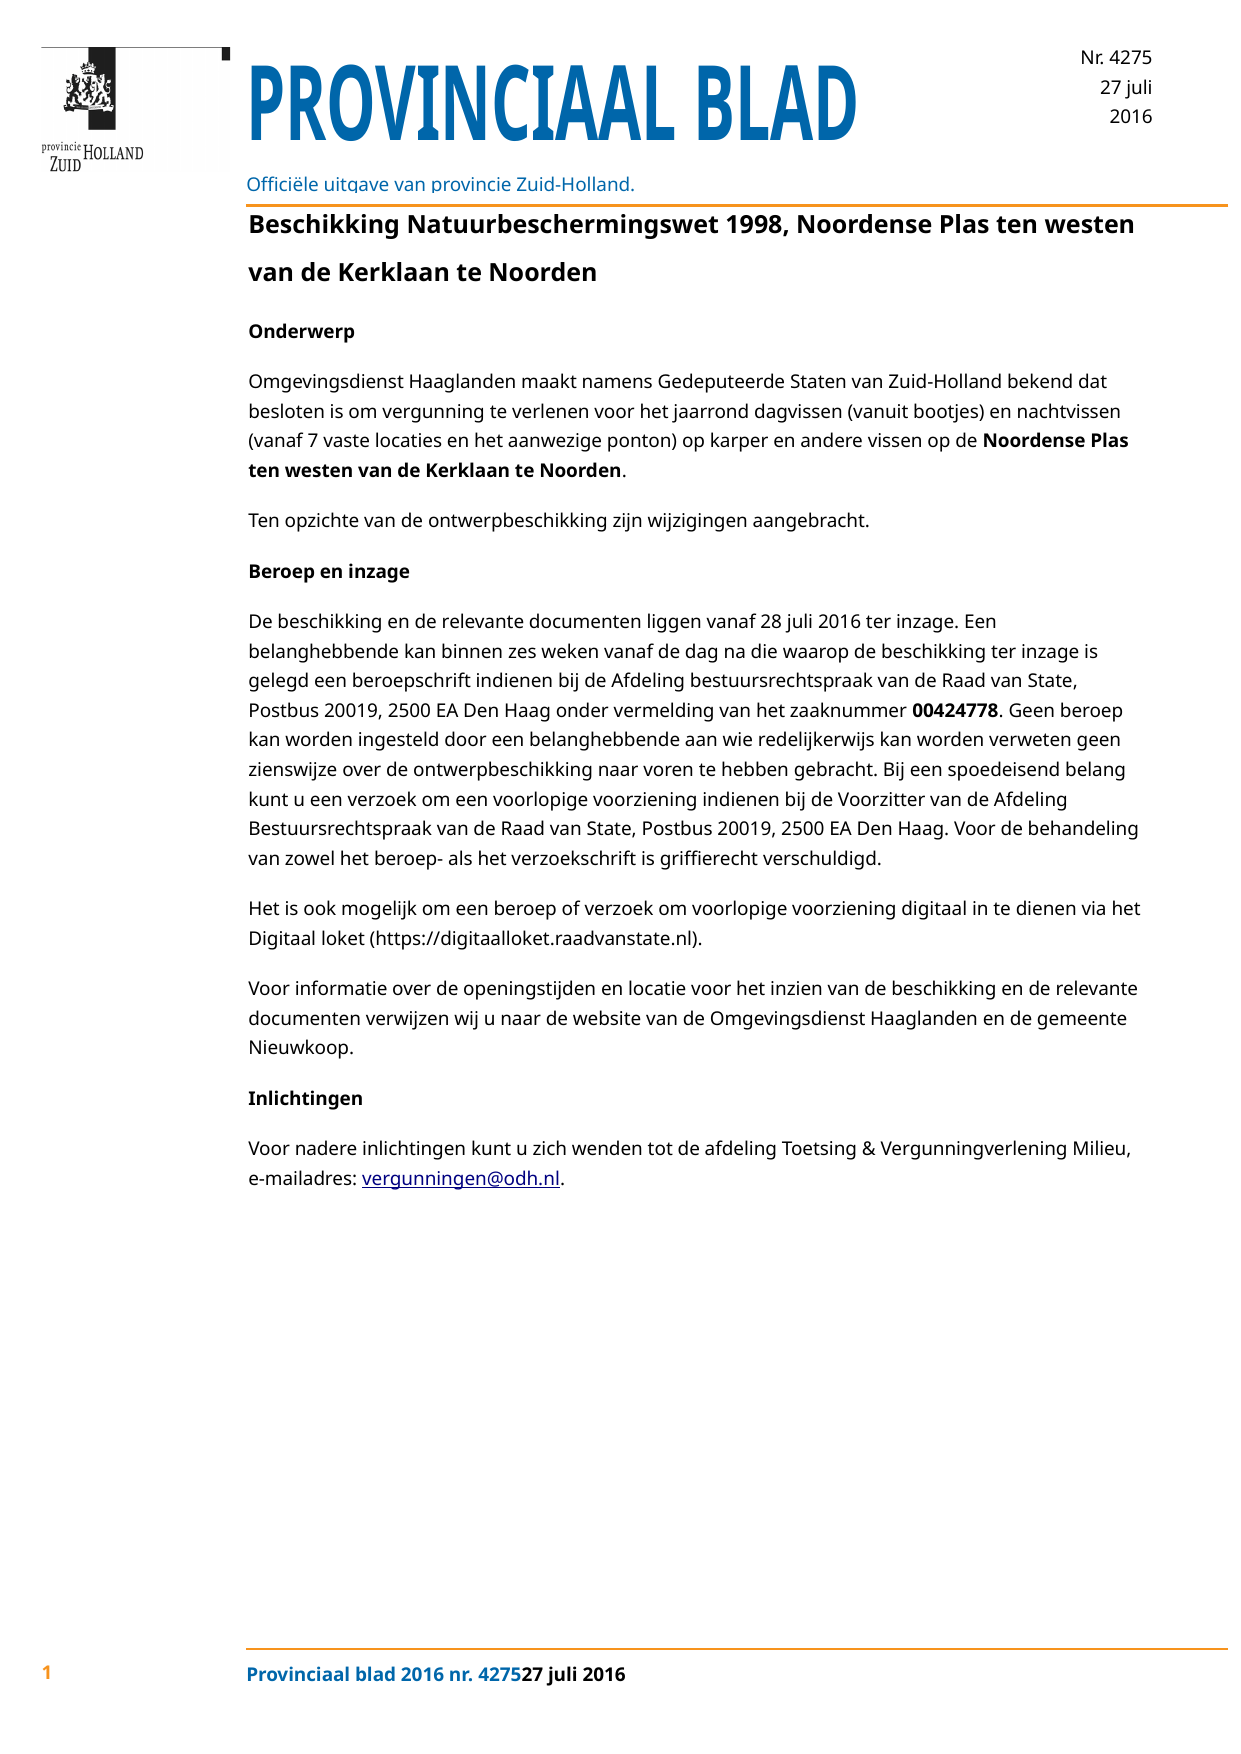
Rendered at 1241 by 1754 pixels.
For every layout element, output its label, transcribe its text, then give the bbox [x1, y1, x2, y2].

text De beschikking en de relevante documenten liggen vanaf 28 juli 2016 ter inzage. Een belanghebbende kan binnen zes weken vanaf de dag na die waarop de beschikking ter inzage is gelegd een beroepschrift indienen bij de Afdeling bestuursrechtspraak van de Raad van State, Postbus 20019, 2500 EA Den Haag onder vermelding van het zaaknummer 00424778. Geen beroep kan worden ingesteld door een belanghebbende aan wie redelijkerwijs kan worden verweten geen zienswijze over de ontwerpbeschikking naar voren te hebben gebracht. Bij een spoedeisend belang kunt u een verzoek om een voorlopige voorziening indienen bij de Voorzitter van de Afdeling Bestuursrechtspraak van de Raad van State, Postbus 20019, 2500 EA Den Haag. Voor de behandeling van zowel het beroep- als het verzoekschrift is griffierecht verschuldigd. [248, 608, 1152, 871]
text Het is ook mogelijk om een beroep of verzoek om voorlopige voorziening digitaal in te dienen via het Digitaal loket (https://digitaalloket.raadvanstate.nl). [248, 895, 1152, 951]
text Beschikking Natuurbeschermingswet 1998, Noordense Plas ten westen van de Kerklaan te Noorden [248, 207, 1152, 288]
text Onderwerp [248, 318, 1152, 344]
text Voor informatie over de openingstijden en locatie voor het inzien van de beschikking en de relevante documenten verwijzen wij u naar de website van de Omgevingsdienst Haaglanden en de gemeente Nieuwkoop. [248, 975, 1152, 1060]
text Ten opzichte van de ontwerpbeschikking zijn wijzigingen aangebracht. [248, 507, 1152, 533]
text Voor nadere inlichtingen kunt u zich wenden tot de afdeling Toetsing & Vergunningverlening Milieu, e-mailadres: vergunningen@odh.nl. [248, 1135, 1152, 1191]
text Beroep en inzage [248, 558, 1152, 584]
text Omgevingsdienst Haaglanden maakt namens Gedeputeerde Staten van Zuid-Holland bekend dat besloten is om vergunning te verlenen voor het jaarrond dagvissen (vanuit bootjes) en nachtvissen (vanaf 7 vaste locaties en het aanwezige ponton) op karper en andere vissen op de Noordense Plas ten westen van de Kerklaan te Noorden. [248, 368, 1152, 483]
text Inlichtingen [248, 1085, 1152, 1111]
picture [41, 47, 231, 172]
